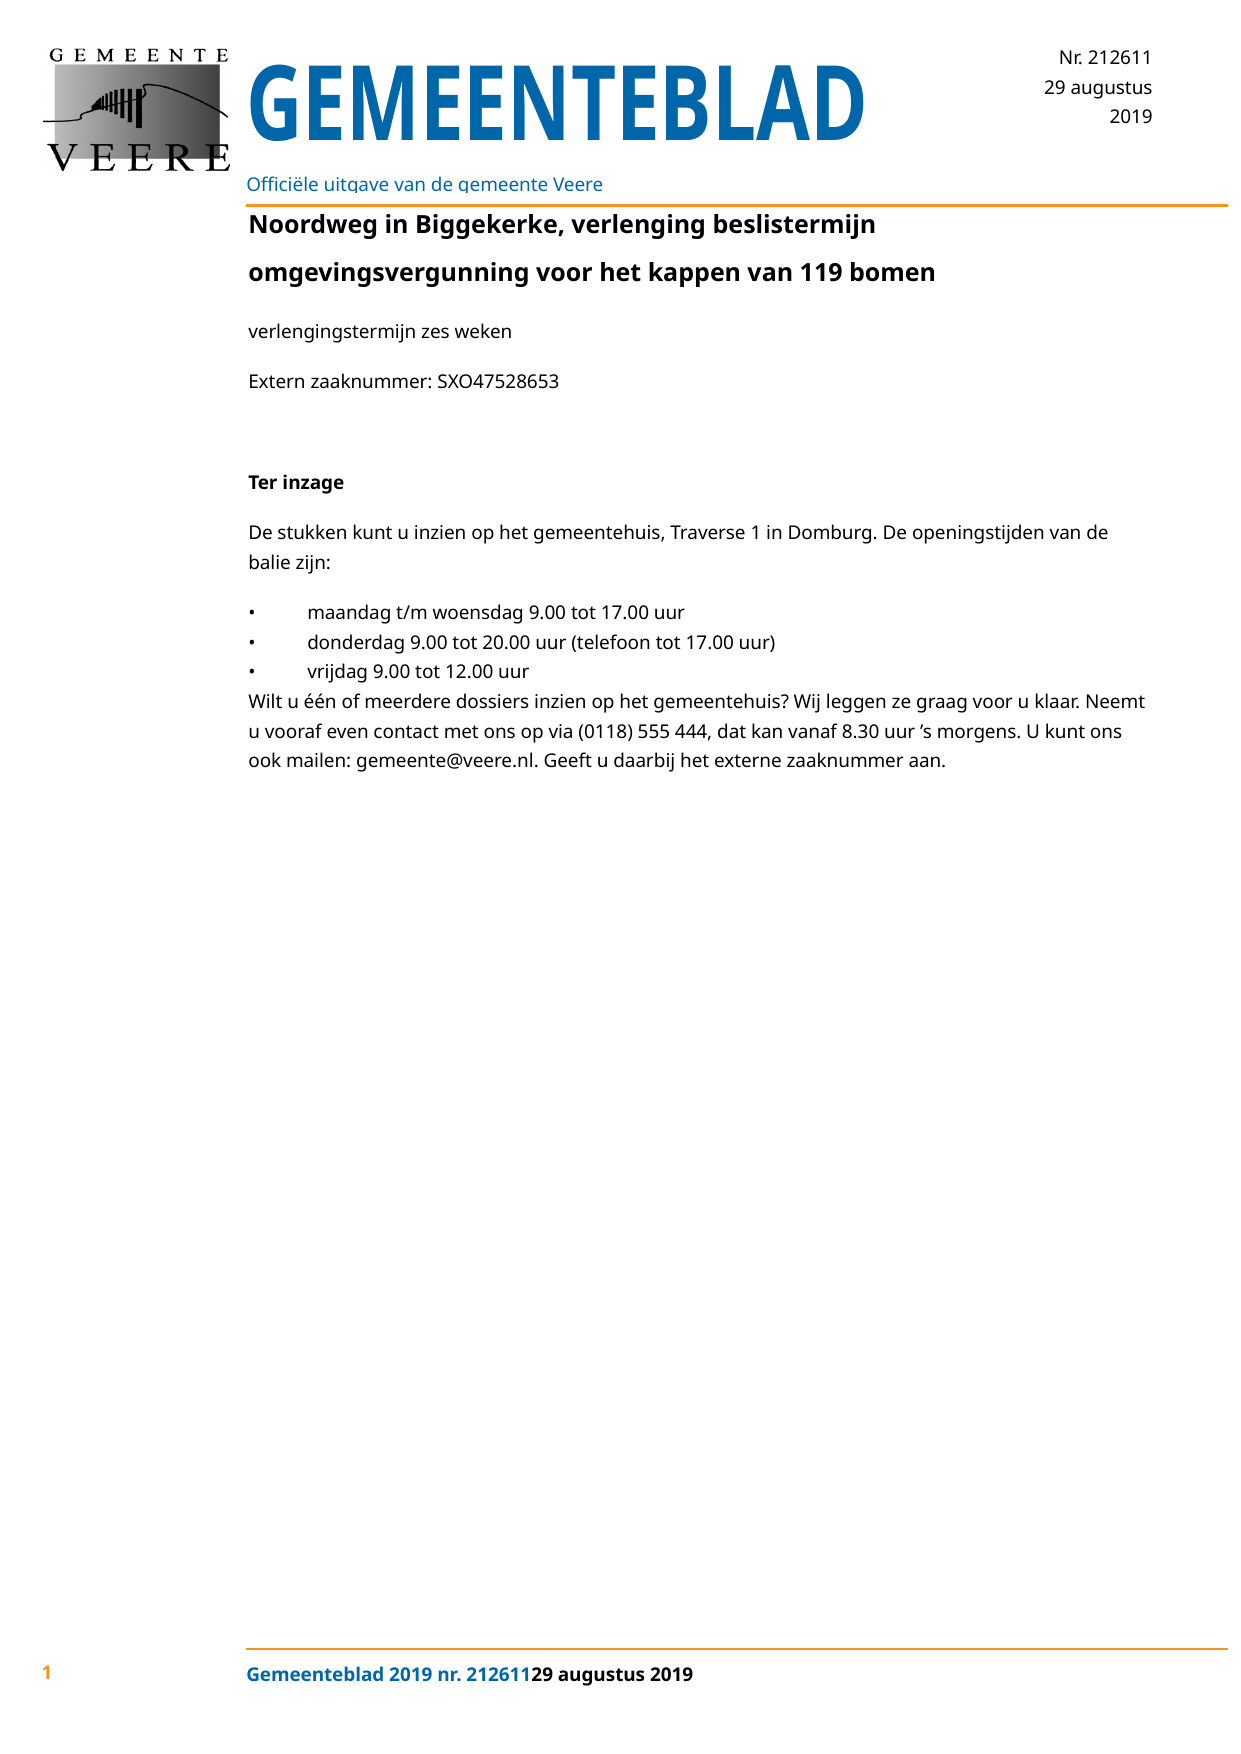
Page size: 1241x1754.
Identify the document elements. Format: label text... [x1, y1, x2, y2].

text De stukken kunt u inzien op het gemeentehuis, Traverse 1 in Domburg. De openingstijden van de balie zijn: [248, 519, 1152, 575]
text verlengingstermijn zes weken [248, 318, 1152, 344]
text Ter inzage [248, 469, 1152, 495]
text Extern zaaknummer: SXO47528653 [248, 368, 1152, 394]
text Wilt u één of meerdere dossiers inzien op het gemeentehuis? Wij leggen ze graag voor u klaar. Neemt u vooraf even contact met ons op via (0118) 555 444, dat kan vanaf 8.30 uur ’s morgens. U kunt ons ook mailen: gemeente@veere.nl. Geeft u daarbij het externe zaaknummer aan. [248, 688, 1152, 773]
picture [41, 47, 231, 172]
text Noordweg in Biggekerke, verlenging beslistermijn omgevingsvergunning voor het kappen van 119 bomen [248, 207, 1152, 288]
list vrijdag 9.00 tot 12.00 uur [248, 659, 1152, 684]
list maandag t/m woensdag 9.00 tot 17.00 uur [248, 599, 1152, 625]
list donderdag 9.00 tot 20.00 uur (telefoon tot 17.00 uur) [248, 629, 1152, 655]
